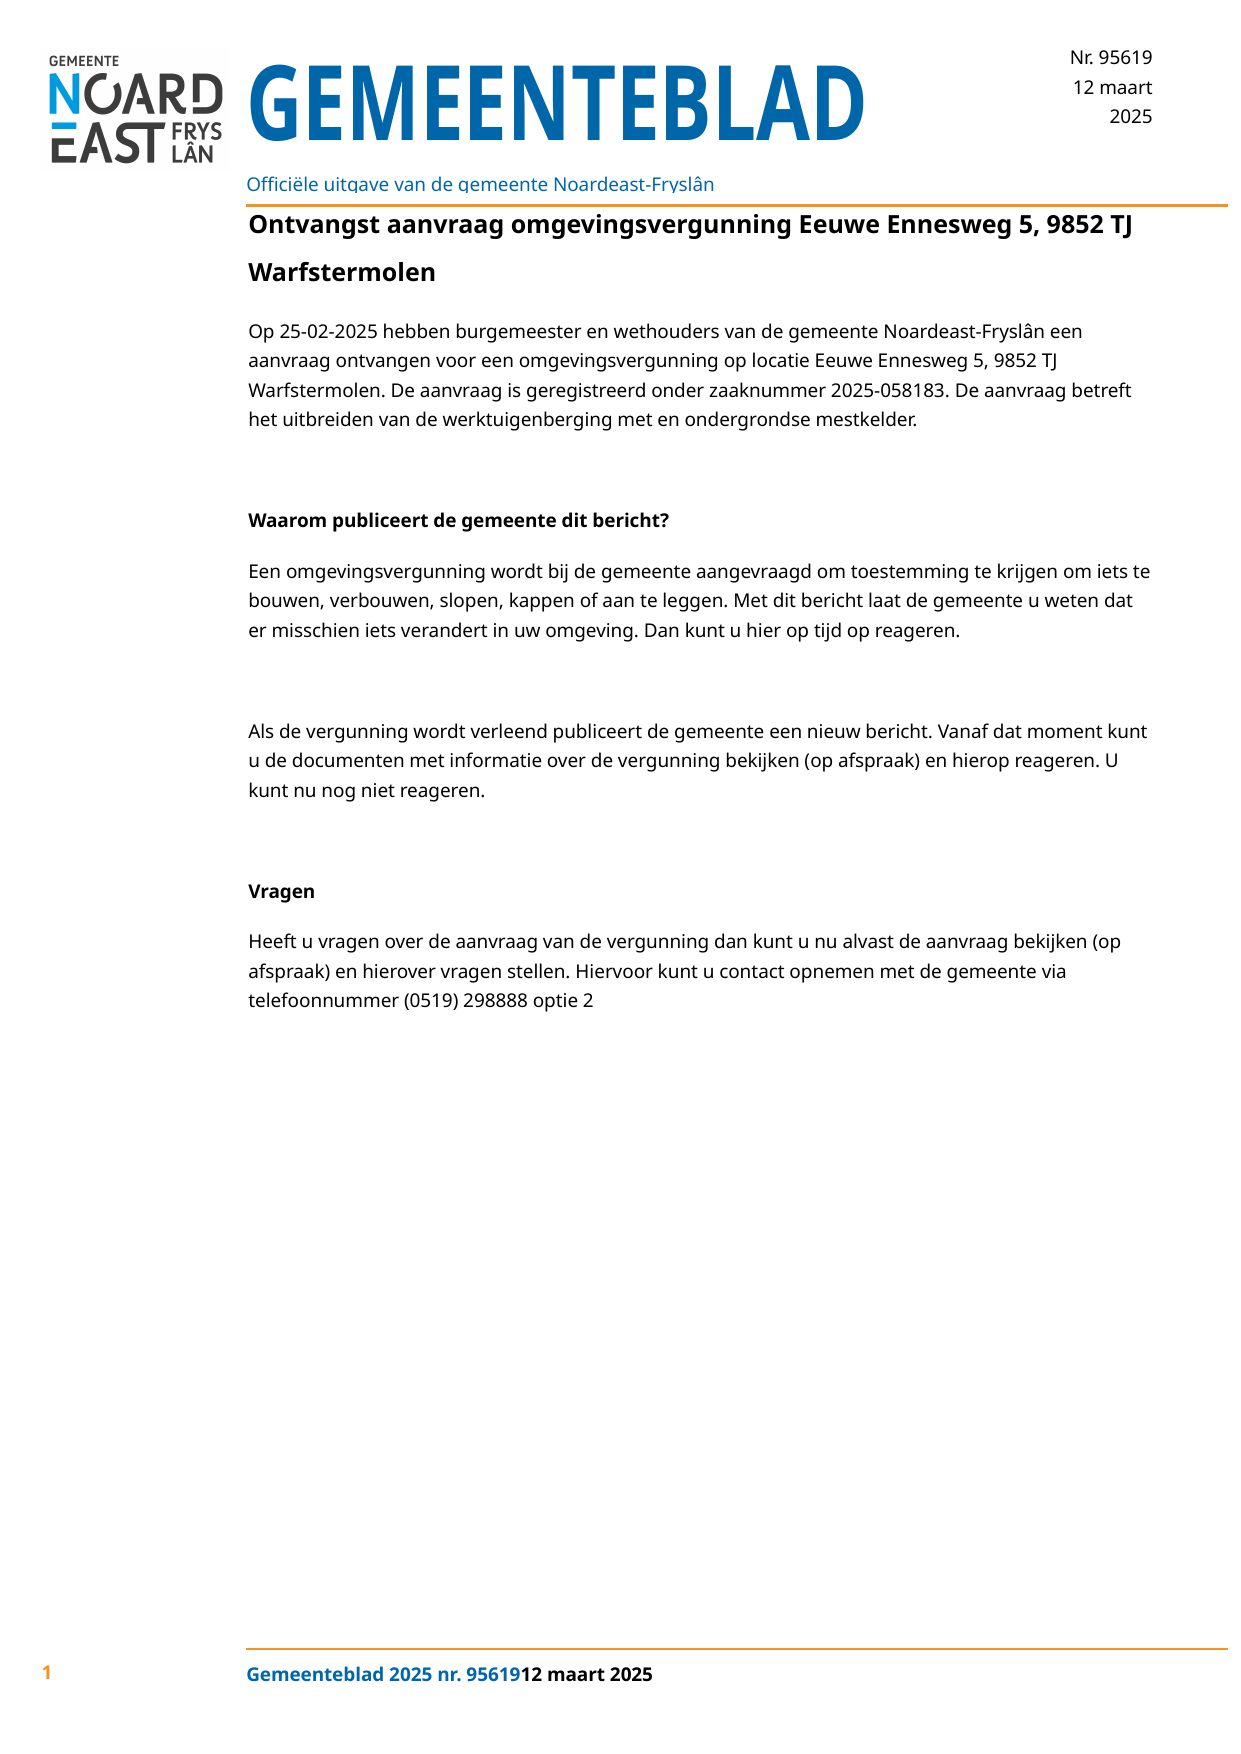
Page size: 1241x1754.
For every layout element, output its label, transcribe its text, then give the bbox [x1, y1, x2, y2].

text Op 25-02-2025 hebben burgemeester en wethouders van de gemeente Noardeast-Fryslân een aanvraag ontvangen voor een omgevingsvergunning op locatie Eeuwe Ennesweg 5, 9852 TJ Warfstermolen. De aanvraag is geregistreerd onder zaaknummer 2025-058183. De aanvraag betreft het uitbreiden van de werktuigenberging met en ondergrondse mestkelder. [248, 318, 1152, 432]
text Ontvangst aanvraag omgevingsvergunning Eeuwe Ennesweg 5, 9852 TJ Warfstermolen [248, 207, 1152, 288]
picture [41, 47, 231, 172]
text Waarom publiceert de gemeente dit bericht? [248, 507, 1152, 533]
text Vragen [248, 878, 1152, 904]
text Een omgevingsvergunning wordt bij de gemeente aangevraagd om toestemming te krijgen om iets te bouwen, verbouwen, slopen, kappen of aan te leggen. Met dit bericht laat de gemeente u weten dat er misschien iets verandert in uw omgeving. Dan kunt u hier op tijd op reageren. [248, 558, 1152, 643]
text Heeft u vragen over de aanvraag van de vergunning dan kunt u nu alvast de aanvraag bekijken (op afspraak) en hierover vragen stellen. Hiervoor kunt u contact opnemen met de gemeente via telefoonnummer (0519) 298888 optie 2 [248, 928, 1152, 1013]
text Als de vergunning wordt verleend publiceert de gemeente een nieuw bericht. Vanaf dat moment kunt u de documenten met informatie over de vergunning bekijken (op afspraak) en hierop reageren. U kunt nu nog niet reageren. [248, 718, 1152, 803]
